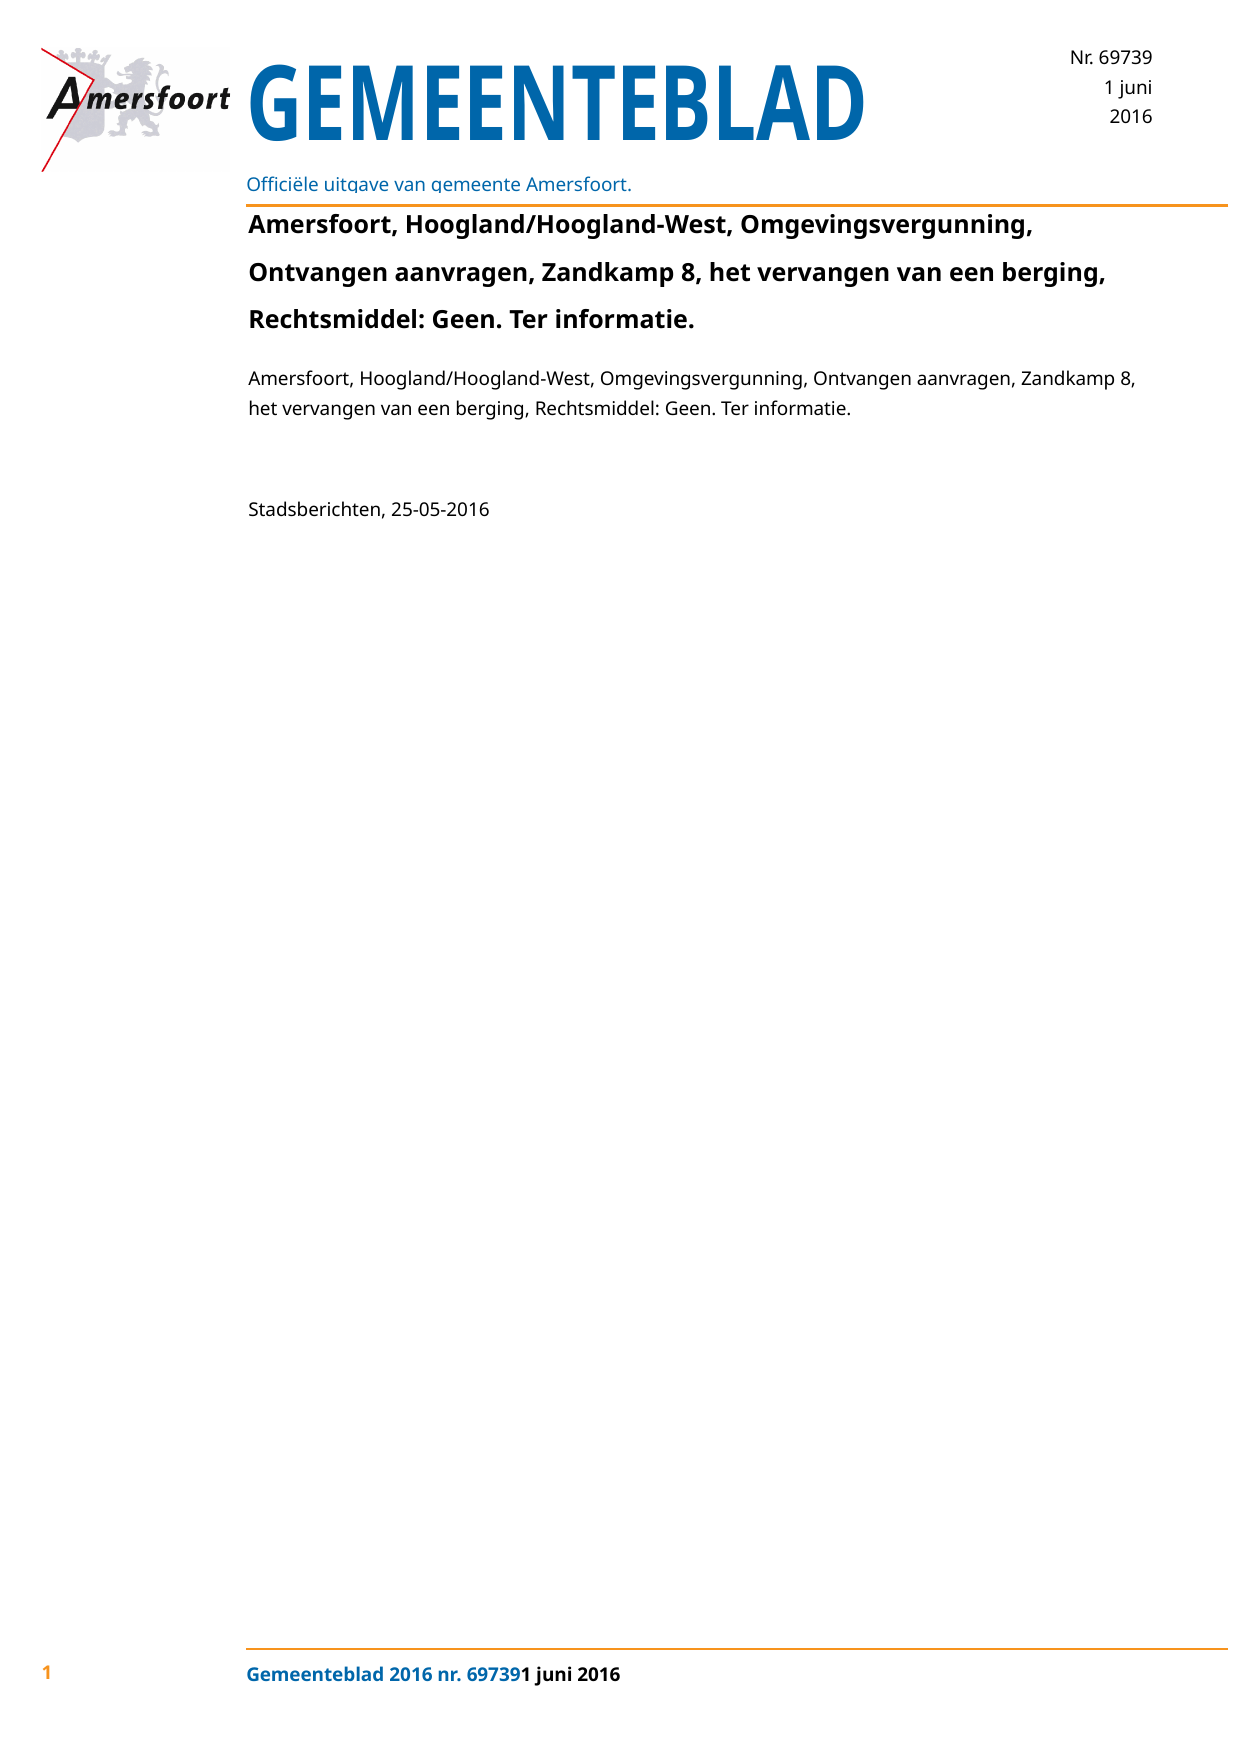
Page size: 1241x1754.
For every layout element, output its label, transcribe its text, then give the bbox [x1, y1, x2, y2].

text Amersfoort, Hoogland/Hoogland-West, Omgevingsvergunning, Ontvangen aanvragen, Zandkamp 8, het vervangen van een berging, Rechtsmiddel: Geen. Ter informatie. [248, 366, 1152, 421]
picture [41, 47, 231, 172]
text Amersfoort, Hoogland/Hoogland-West, Omgevingsvergunning, Ontvangen aanvragen, Zandkamp 8, het vervangen van een berging, Rechtsmiddel: Geen. Ter informatie. [248, 207, 1152, 336]
text Stadsberichten, 25-05-2016 [248, 496, 1152, 522]
